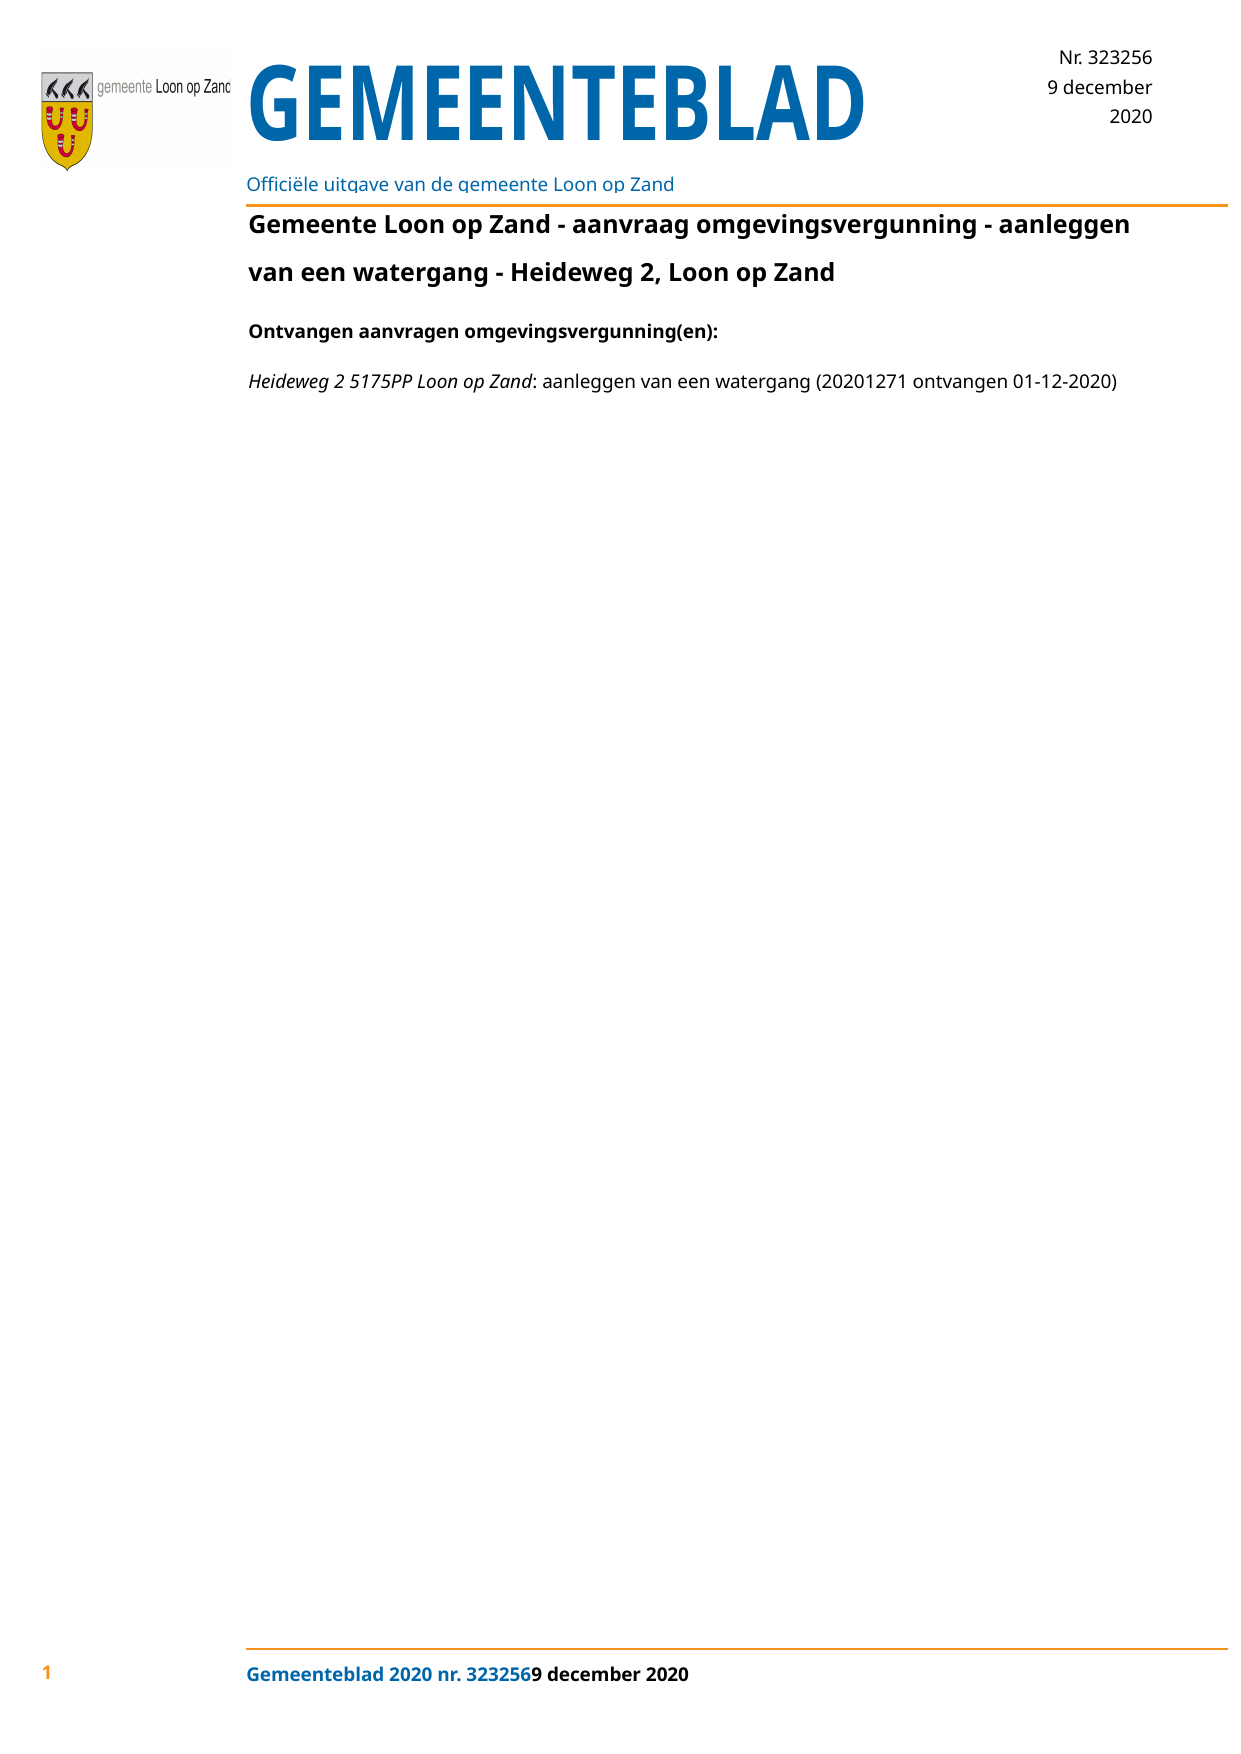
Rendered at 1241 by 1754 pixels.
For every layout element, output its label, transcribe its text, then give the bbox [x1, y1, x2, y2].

text Heideweg 2 5175PP Loon op Zand: aanleggen van een watergang (20201271 ontvangen 01-12-2020) [248, 368, 1152, 394]
picture [41, 47, 231, 172]
text Ontvangen aanvragen omgevingsvergunning(en): [248, 318, 1152, 344]
text Gemeente Loon op Zand - aanvraag omgevingsvergunning - aanleggen van een watergang - Heideweg 2, Loon op Zand [248, 207, 1152, 288]
